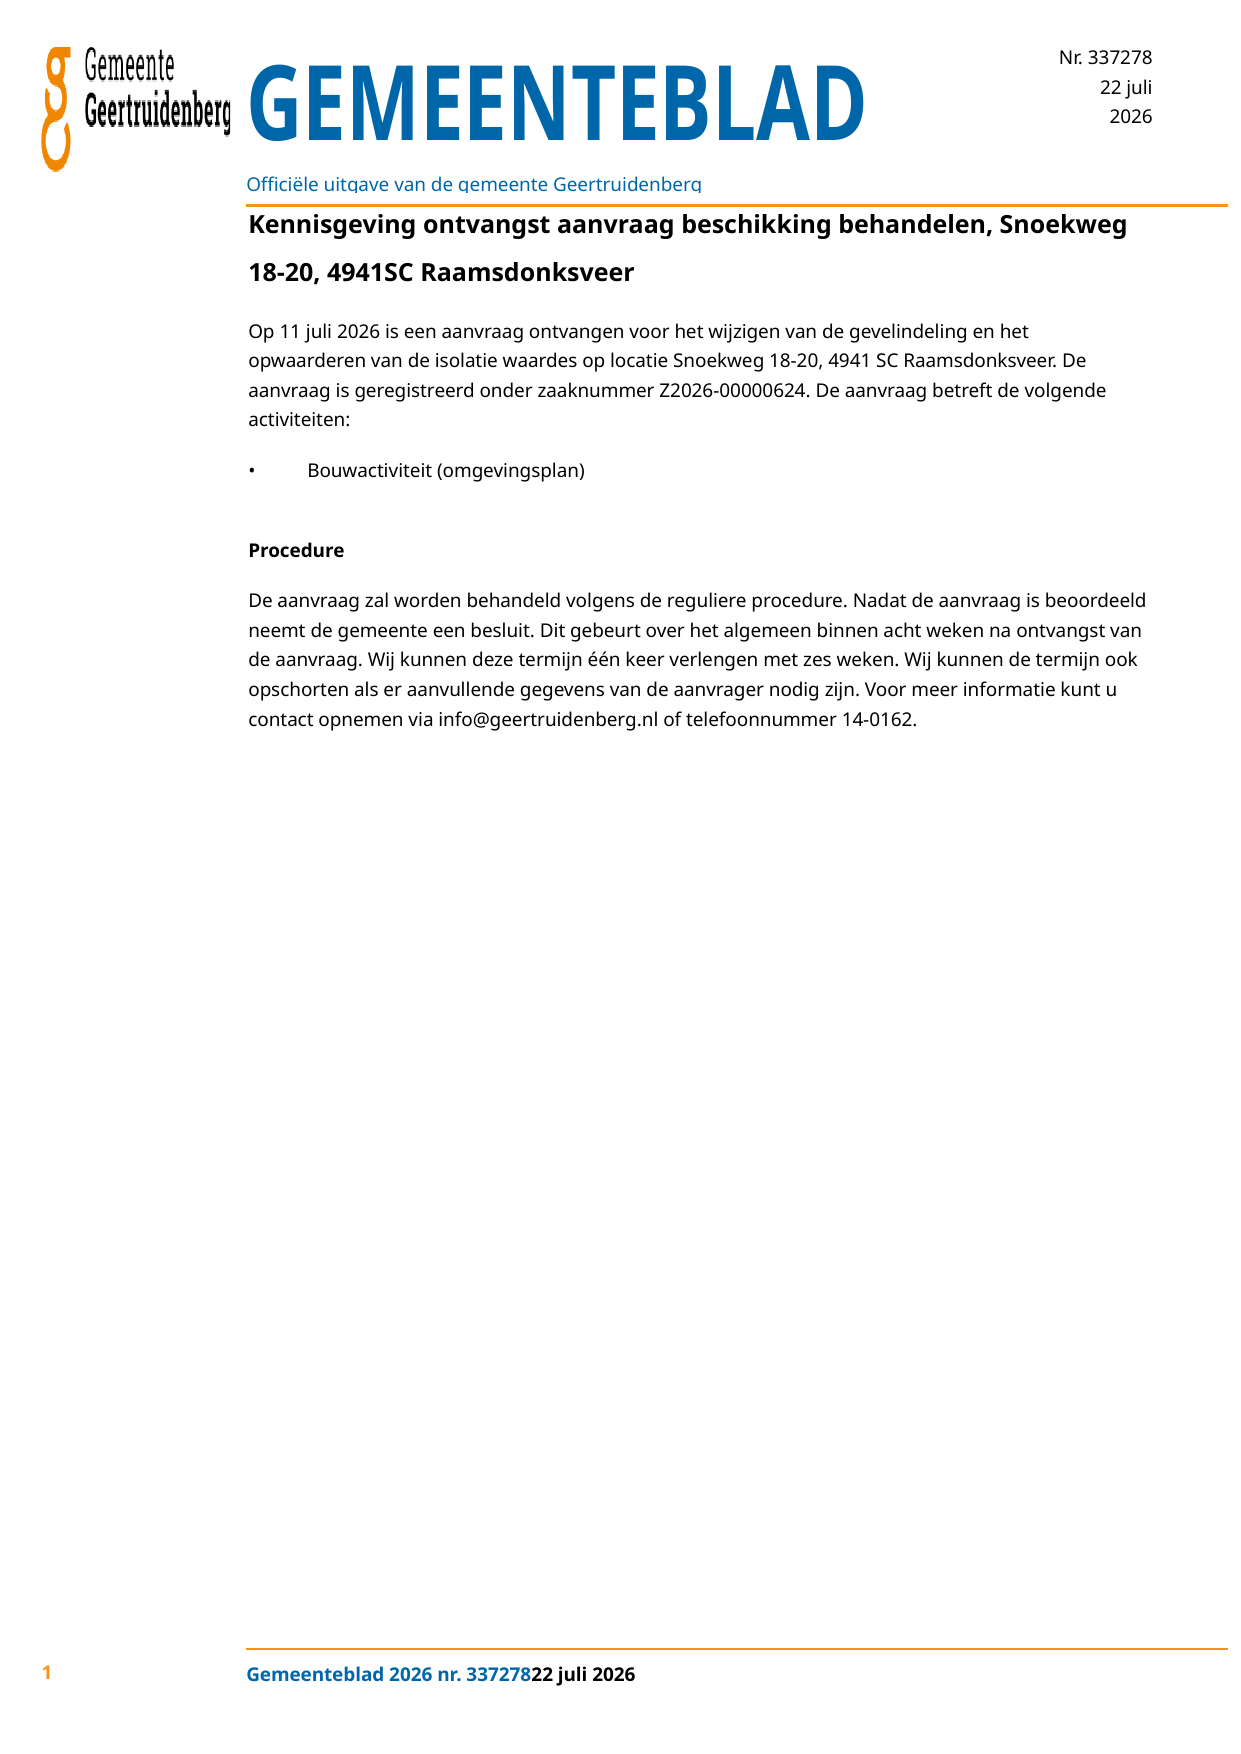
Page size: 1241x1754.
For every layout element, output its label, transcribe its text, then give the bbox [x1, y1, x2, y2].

text Op 11 juli 2026 is een aanvraag ontvangen voor het wijzigen van de gevelindeling en het opwaarderen van de isolatie waardes op locatie Snoekweg 18-20, 4941 SC Raamsdonksveer. De aanvraag is geregistreerd onder zaaknummer Z2026-00000624. De aanvraag betreft de volgende activiteiten: [248, 318, 1152, 432]
text Kennisgeving ontvangst aanvraag beschikking behandelen, Snoekweg 18-20, 4941SC Raamsdonksveer [248, 207, 1152, 288]
list Bouwactiviteit (omgevingsplan) [248, 457, 1152, 483]
text De aanvraag zal worden behandeld volgens de reguliere procedure. Nadat de aanvraag is beoordeeld neemt de gemeente een besluit. Dit gebeurt over het algemeen binnen acht weken na ontvangst van de aanvraag. Wij kunnen deze termijn één keer verlengen met zes weken. Wij kunnen de termijn ook opschorten als er aanvullende gegevens van de aanvrager nodig zijn. Voor meer informatie kunt u contact opnemen via info@geertruidenberg.nl of telefoonnummer 14-0162. [248, 587, 1152, 732]
picture [41, 47, 231, 172]
text Procedure [248, 537, 1152, 563]
